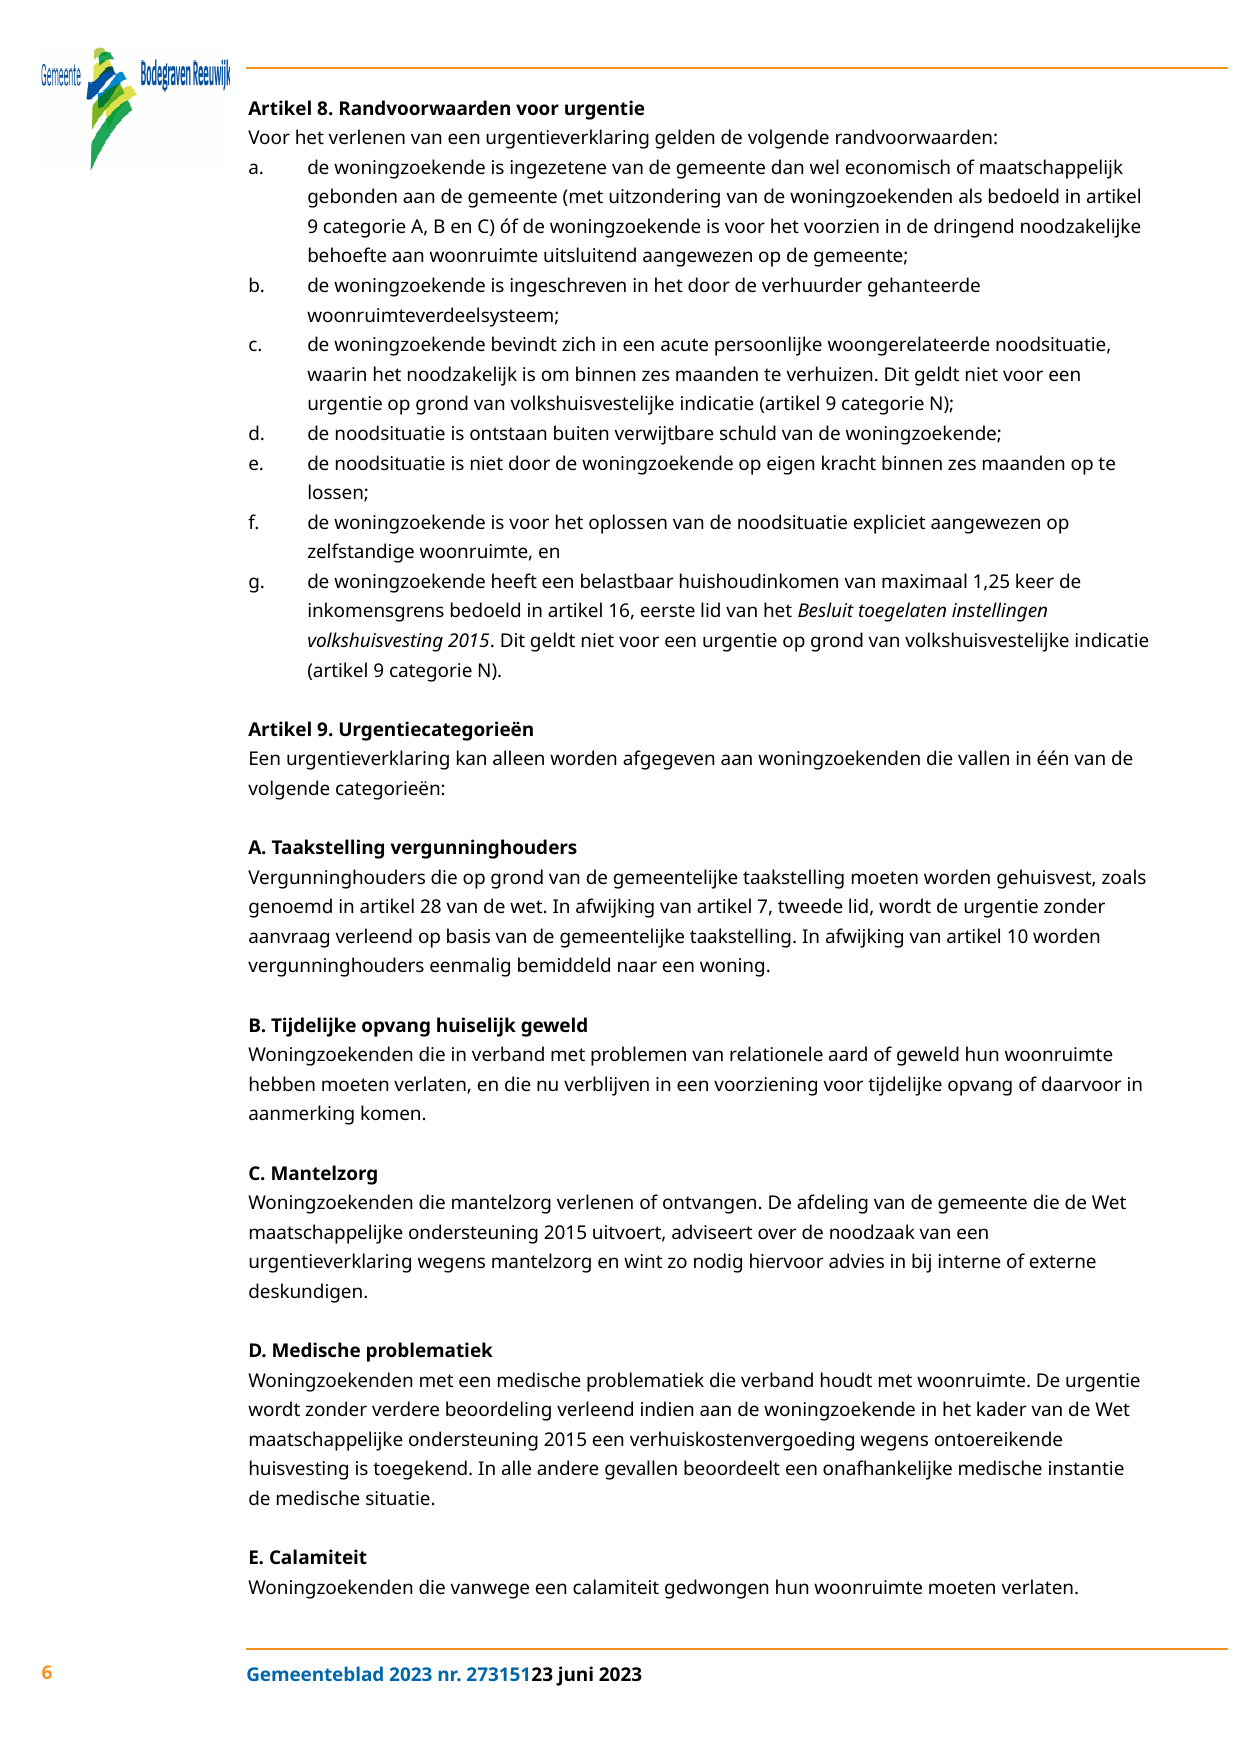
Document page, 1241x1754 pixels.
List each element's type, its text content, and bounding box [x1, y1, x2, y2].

list de woningzoekende heeft een belastbaar huishoudinkomen van maximaal 1,25 keer de inkomensgrens bedoeld in artikel 16, eerste lid van het Besluit toegelaten instellingen volkshuisvesting 2015. Dit geldt niet voor een urgentie op grond van volkshuisvestelijke indicatie (artikel 9 categorie N). [248, 568, 1152, 683]
text E. Calamiteit [248, 1544, 1152, 1570]
list de noodsituatie is niet door de woningzoekende op eigen kracht binnen zes maanden op te lossen; [248, 450, 1152, 505]
text Woningzoekenden die mantelzorg verlenen of ontvangen. De afdeling van de gemeente die de Wet maatschappelijke ondersteuning 2015 uitvoert, adviseert over de noodzaak van een urgentieverklaring wegens mantelzorg en wint zo nodig hiervoor advies in bij interne of externe deskundigen. [248, 1189, 1152, 1304]
text Artikel 8. Randvoorwaarden voor urgentie [248, 95, 1152, 121]
text Woningzoekenden die vanwege een calamiteit gedwongen hun woonruimte moeten verlaten. [248, 1574, 1152, 1600]
text Woningzoekenden die in verband met problemen van relationele aard of geweld hun woonruimte hebben moeten verlaten, en die nu verblijven in een voorziening voor tijdelijke opvang of daarvoor in aanmerking komen. [248, 1041, 1152, 1126]
list de woningzoekende is voor het oplossen van de noodsituatie expliciet aangewezen op zelfstandige woonruimte, en [248, 509, 1152, 564]
list de woningzoekende is ingezetene van de gemeente dan wel economisch of maatschappelijk gebonden aan de gemeente (met uitzondering van de woningzoekenden als bedoeld in artikel 9 categorie A, B en C) óf de woningzoekende is voor het voorzien in de dringend noodzakelijke behoefte aan woonruimte uitsluitend aangewezen op de gemeente; [248, 154, 1152, 268]
text D. Medische problematiek [248, 1337, 1152, 1363]
picture [41, 47, 231, 172]
text Een urgentieverklaring kan alleen worden afgegeven aan woningzoekenden die vallen in één van de volgende categorieën: [248, 746, 1152, 801]
text Voor het verlenen van een urgentieverklaring gelden de volgende randvoorwaarden: [248, 124, 1152, 150]
text A. Taakstelling vergunninghouders [248, 834, 1152, 860]
text Artikel 9. Urgentiecategorieën [248, 716, 1152, 742]
list de woningzoekende is ingeschreven in het door de verhuurder gehanteerde woonruimteverdeelsysteem; [248, 272, 1152, 328]
text C. Mantelzorg [248, 1160, 1152, 1186]
list de woningzoekende bevindt zich in een acute persoonlijke woongerelateerde noodsituatie, waarin het noodzakelijk is om binnen zes maanden te verhuizen. Dit geldt niet voor een urgentie op grond van volkshuisvestelijke indicatie (artikel 9 categorie N); [248, 331, 1152, 416]
text Woningzoekenden met een medische problematiek die verband houdt met woonruimte. De urgentie wordt zonder verdere beoordeling verleend indien aan de woningzoekende in het kader van de Wet maatschappelijke ondersteuning 2015 een verhuiskostenvergoeding wegens ontoereikende huisvesting is toegekend. In alle andere gevallen beoordeelt een onafhankelijke medische instantie de medische situatie. [248, 1367, 1152, 1511]
list de noodsituatie is ontstaan buiten verwijtbare schuld van de woningzoekende; [248, 420, 1152, 446]
text Vergunninghouders die op grond van de gemeentelijke taakstelling moeten worden gehuisvest, zoals genoemd in artikel 28 van de wet. In afwijking van artikel 7, tweede lid, wordt de urgentie zonder aanvraag verleend op basis van de gemeentelijke taakstelling. In afwijking van artikel 10 worden vergunninghouders eenmalig bemiddeld naar een woning. [248, 864, 1152, 978]
text B. Tijdelijke opvang huiselijk geweld [248, 1012, 1152, 1038]
